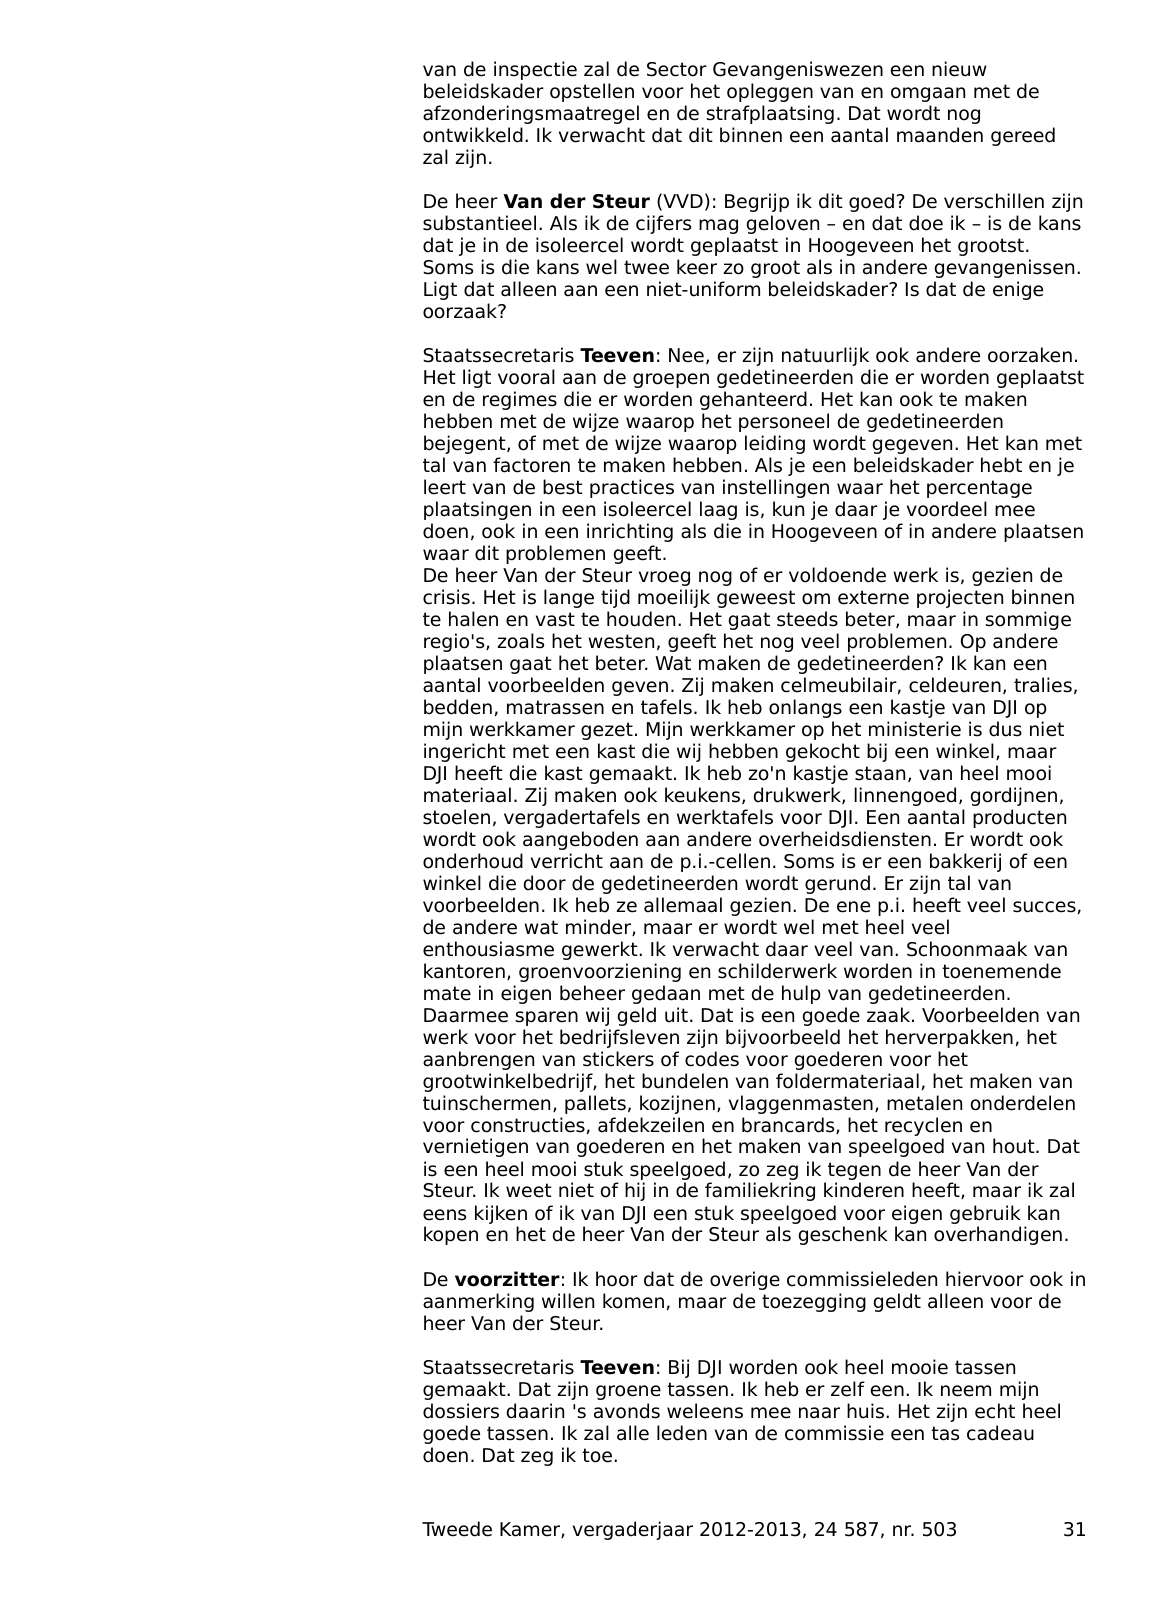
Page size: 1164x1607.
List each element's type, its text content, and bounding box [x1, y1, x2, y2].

text De voorzitter: Ik hoor dat de overige commissieleden hiervoor ook in aanmerking willen komen, maar de toezegging geldt alleen voor de heer Van der Steur. [422, 1268, 1087, 1334]
text van de inspectie zal de Sector Gevangeniswezen een nieuw beleidskader opstellen voor het opleggen van en omgaan met de afzonderingsmaatregel en de strafplaatsing. Dat wordt nog ontwikkeld. Ik verwacht dat dit binnen een aantal maanden gereed zal zijn. [422, 59, 1087, 169]
text Staatssecretaris Teeven: Nee, er zijn natuurlijk ook andere oorzaken. Het ligt vooral aan de groepen gedetineerden die er worden geplaatst en de regimes die er worden gehanteerd. Het kan ook te maken hebben met de wijze waarop het personeel de gedetineerden bejegent, of met de wijze waarop leiding wordt gegeven. Het kan met tal van factoren te maken hebben. Als je een beleidskader hebt en je leert van de best practices van instellingen waar het percentage plaatsingen in een isoleercel laag is, kun je daar je voordeel mee doen, ook in een inrichting als die in Hoogeveen of in andere plaatsen waar dit problemen geeft. [422, 345, 1087, 565]
text De heer Van der Steur vroeg nog of er voldoende werk is, gezien de crisis. Het is lange tijd moeilijk geweest om externe projecten binnen te halen en vast te houden. Het gaat steeds beter, maar in sommige regio's, zoals het westen, geeft het nog veel problemen. Op andere plaatsen gaat het beter. Wat maken de gedetineerden? Ik kan een aantal voorbeelden geven. Zij maken celmeubilair, celdeuren, tralies, bedden, matrassen en tafels. Ik heb onlangs een kastje van DJI op mijn werkkamer gezet. Mijn werkkamer op het ministerie is dus niet ingericht met een kast die wij hebben gekocht bij een winkel, maar DJI heeft die kast gemaakt. Ik heb zo'n kastje staan, van heel mooi materiaal. Zij maken ook keukens, drukwerk, linnengoed, gordijnen, stoelen, vergadertafels en werktafels voor DJI. Een aantal producten wordt ook aangeboden aan andere overheidsdiensten. Er wordt ook onderhoud verricht aan de p.i.-cellen. Soms is er een bakkerij of een winkel die door de gedetineerden wordt gerund. Er zijn tal van voorbeelden. Ik heb ze allemaal gezien. De ene p.i. heeft veel succes, de andere wat minder, maar er wordt wel met heel veel enthousiasme gewerkt. Ik verwacht daar veel van. Schoonmaak van kantoren, groenvoorziening en schilderwerk worden in toenemende mate in eigen beheer gedaan met de hulp van gedetineerden. Daarmee sparen wij geld uit. Dat is een goede zaak. Voorbeelden van werk voor het bedrijfsleven zijn bijvoorbeeld het herverpakken, het aanbrengen van stickers of codes voor goederen voor het grootwinkelbedrijf, het bundelen van foldermateriaal, het maken van tuinschermen, pallets, kozijnen, vlaggenmasten, metalen onderdelen voor constructies, afdekzeilen en brancards, het recyclen en vernietigen van goederen en het maken van speelgoed van hout. Dat is een heel mooi stuk speelgoed, zo zeg ik tegen de heer Van der Steur. Ik weet niet of hij in de familiekring kinderen heeft, maar ik zal eens kijken of ik van DJI een stuk speelgoed voor eigen gebruik kan kopen en het de heer Van der Steur als geschenk kan overhandigen. [422, 565, 1087, 1246]
text Staatssecretaris Teeven: Bij DJI worden ook heel mooie tassen gemaakt. Dat zijn groene tassen. Ik heb er zelf een. Ik neem mijn dossiers daarin 's avonds weleens mee naar huis. Het zijn echt heel goede tassen. Ik zal alle leden van de commissie een tas cadeau doen. Dat zeg ik toe. [422, 1357, 1087, 1467]
text De heer Van der Steur (VVD): Begrijp ik dit goed? De verschillen zijn substantieel. Als ik de cijfers mag geloven – en dat doe ik – is de kans dat je in de isoleercel wordt geplaatst in Hoogeveen het grootst. Soms is die kans wel twee keer zo groot als in andere gevangenissen. Ligt dat alleen aan een niet-uniform beleidskader? Is dat de enige oorzaak? [422, 191, 1087, 323]
